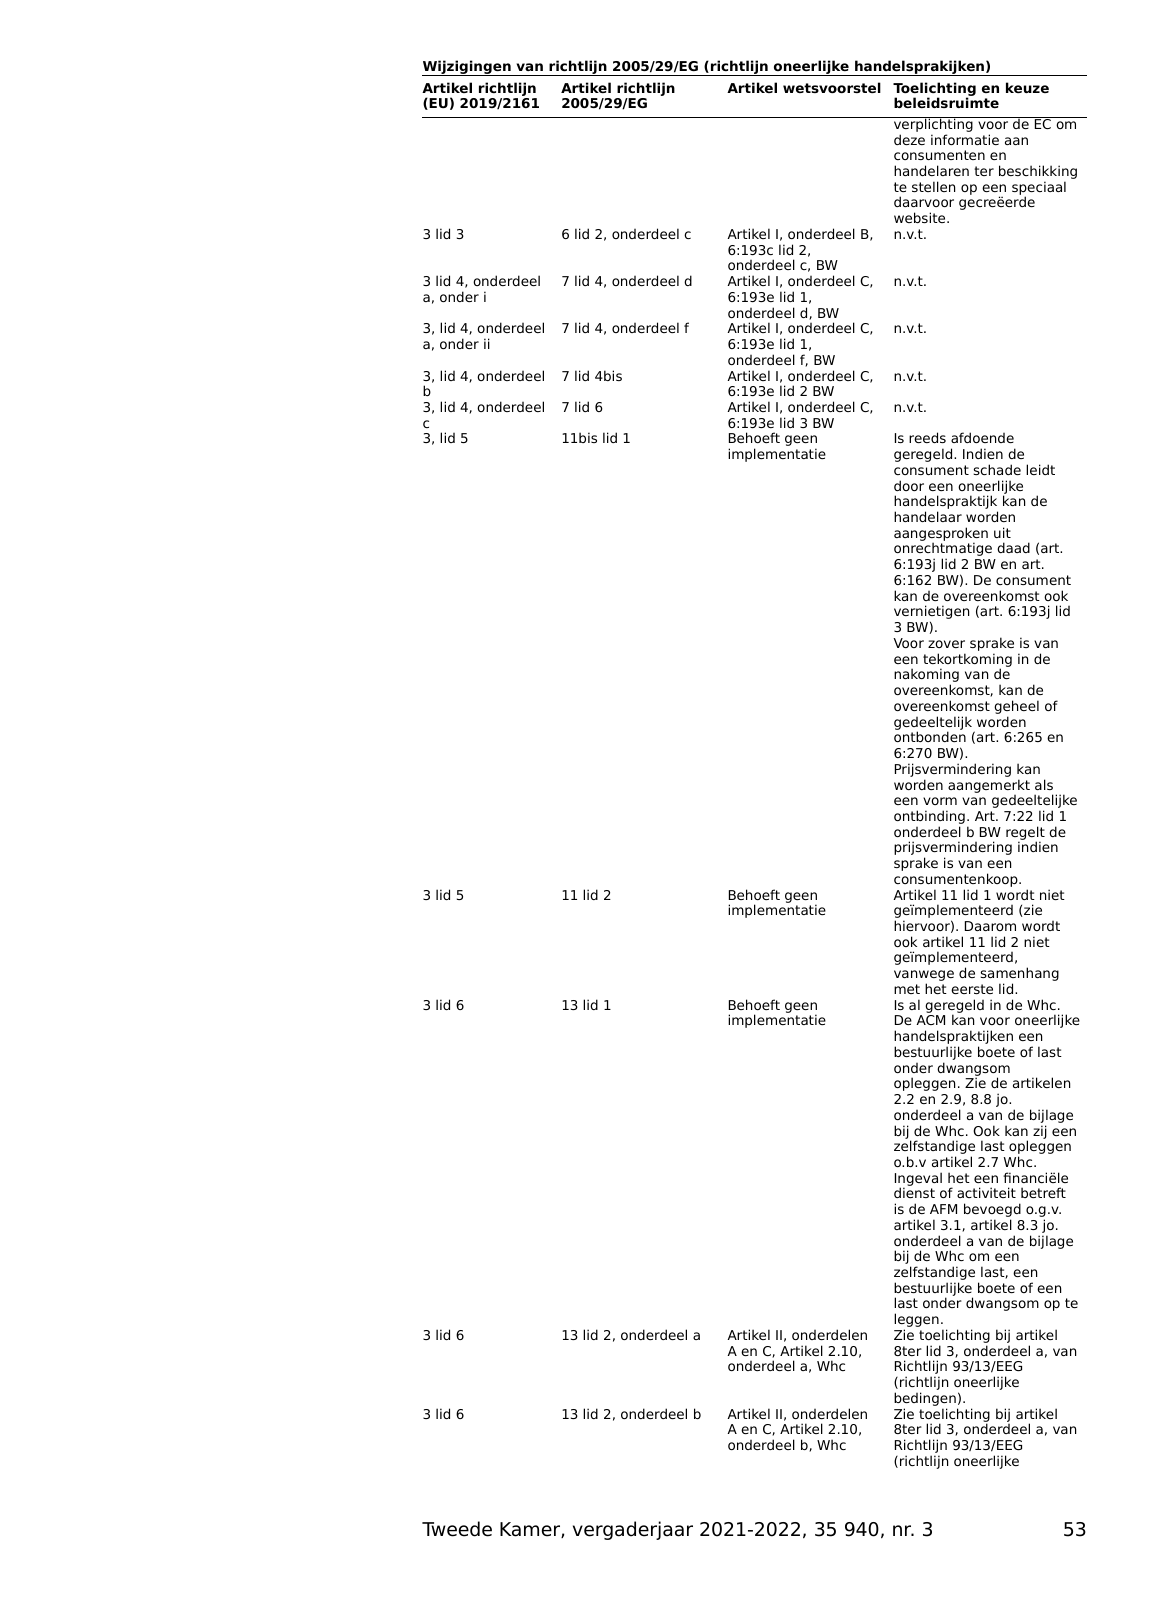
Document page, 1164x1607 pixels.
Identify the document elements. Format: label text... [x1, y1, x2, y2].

table_header Wijzigingen van richtlijn 2005/29/EG (richtlijn oneerlijke handelsprakijken) [422, 59, 1087, 75]
table_cell [555, 118, 721, 227]
table_cell Artikel 11 lid 1 wordt niet geïmplementeerd (zie hiervoor). Daarom wordt ook artikel 11 lid 2 niet geïmplementeerd, vanwege de samenhang met het eerste lid. [887, 888, 1087, 997]
table_cell Behoeft geen implementatie [721, 888, 887, 997]
table_cell Artikel richtlijn 2005/29/EG [555, 76, 721, 117]
table_cell 6 lid 2, onderdeel c [555, 227, 721, 274]
table_cell 13 lid 2, onderdeel b [555, 1406, 721, 1469]
table_cell 3, lid 4, onderdeel b [422, 368, 555, 400]
table_cell 7 lid 4bis [555, 368, 721, 400]
table_cell Artikel I, onderdeel C, 6:193e lid 2 BW [721, 368, 887, 400]
table_cell n.v.t. [887, 368, 1087, 400]
table_cell Artikel II, onderdelen A en C, Artikel 2.10, onderdeel a, Whc [721, 1328, 887, 1406]
table_cell 11 lid 2 [555, 888, 721, 997]
table_cell Zie toelichting bij artikel 8ter lid 3, onderdeel a, van Richtlijn 93/13/EEG (richtlijn oneerlijke [887, 1406, 1087, 1469]
table_cell Artikel I, onderdeel C, 6:193e lid 1, onderdeel f, BW [721, 321, 887, 368]
table_cell 3, lid 4, onderdeel c [422, 400, 555, 431]
table_cell 3, lid 4, onderdeel a, onder ii [422, 321, 555, 368]
table_cell Artikel II, onderdelen A en C, Artikel 2.10, onderdeel b, Whc [721, 1406, 887, 1469]
table_cell Behoeft geen implementatie [721, 431, 887, 887]
table_cell n.v.t. [887, 321, 1087, 368]
table_cell [721, 118, 887, 227]
table_cell 11bis lid 1 [555, 431, 721, 887]
table_cell 13 lid 1 [555, 998, 721, 1328]
table_cell 3 lid 6 [422, 998, 555, 1328]
table_cell [422, 118, 555, 227]
table_cell 3 lid 5 [422, 888, 555, 997]
table_cell Is reeds afdoende geregeld. Indien de consument schade leidt door een oneerlijke handelspraktijk kan de handelaar worden aangesproken uit onrechtmatige daad (art. 6:193j lid 2 BW en art. 6:162 BW). De consument kan de overeenkomst ook vernietigen (art. 6:193j lid 3 BW). Voor zover sprake is van een tekortkoming in de nakoming van de overeenkomst, kan de overeenkomst geheel of gedeeltelijk worden ontbonden (art. 6:265 en 6:270 BW). Prijsvermindering kan worden aangemerkt als een vorm van gedeeltelijke ontbinding. Art. 7:22 lid 1 onderdeel b BW regelt de prijsvermindering indien sprake is van een consumentenkoop. [887, 431, 1087, 887]
table_cell n.v.t. [887, 227, 1087, 274]
table_cell 3 lid 6 [422, 1328, 555, 1406]
table_cell Artikel I, onderdeel C, 6:193e lid 1, onderdeel d, BW [721, 274, 887, 321]
table_cell Artikel I, onderdeel B, 6:193c lid 2, onderdeel c, BW [721, 227, 887, 274]
table_cell 13 lid 2, onderdeel a [555, 1328, 721, 1406]
table_cell Artikel I, onderdeel C, 6:193e lid 3 BW [721, 400, 887, 431]
table_cell 7 lid 4, onderdeel f [555, 321, 721, 368]
table_cell Artikel richtlijn (EU) 2019/2161 [422, 76, 555, 117]
table_cell 3 lid 3 [422, 227, 555, 274]
table_cell Artikel wetsvoorstel [721, 76, 887, 117]
table_cell Zie toelichting bij artikel 8ter lid 3, onderdeel a, van Richtlijn 93/13/EEG (richtlijn oneerlijke bedingen). [887, 1328, 1087, 1406]
table_cell 3 lid 4, onderdeel a, onder i [422, 274, 555, 321]
table_cell 3, lid 5 [422, 431, 555, 887]
table_cell verplichting voor de EC om deze informatie aan consumenten en handelaren ter beschikking te stellen op een speciaal daarvoor gecreëerde website. [887, 118, 1087, 227]
table_cell 3 lid 6 [422, 1406, 555, 1469]
table_cell 7 lid 6 [555, 400, 721, 431]
table_cell n.v.t. [887, 274, 1087, 321]
table_cell Is al geregeld in de Whc. De ACM kan voor oneerlijke handelspraktijken een bestuurlijke boete of last onder dwangsom opleggen. Zie de artikelen 2.2 en 2.9, 8.8 jo. onderdeel a van de bijlage bij de Whc. Ook kan zij een zelfstandige last opleggen o.b.v artikel 2.7 Whc. Ingeval het een financiële dienst of activiteit betreft is de AFM bevoegd o.g.v. artikel 3.1, artikel 8.3 jo. onderdeel a van de bijlage bij de Whc om een zelfstandige last, een bestuurlijke boete of een last onder dwangsom op te leggen. [887, 998, 1087, 1328]
table_cell Behoeft geen implementatie [721, 998, 887, 1328]
table_cell 7 lid 4, onderdeel d [555, 274, 721, 321]
table_cell Toelichting en keuze beleidsruimte [887, 76, 1087, 117]
table_cell n.v.t. [887, 400, 1087, 431]
